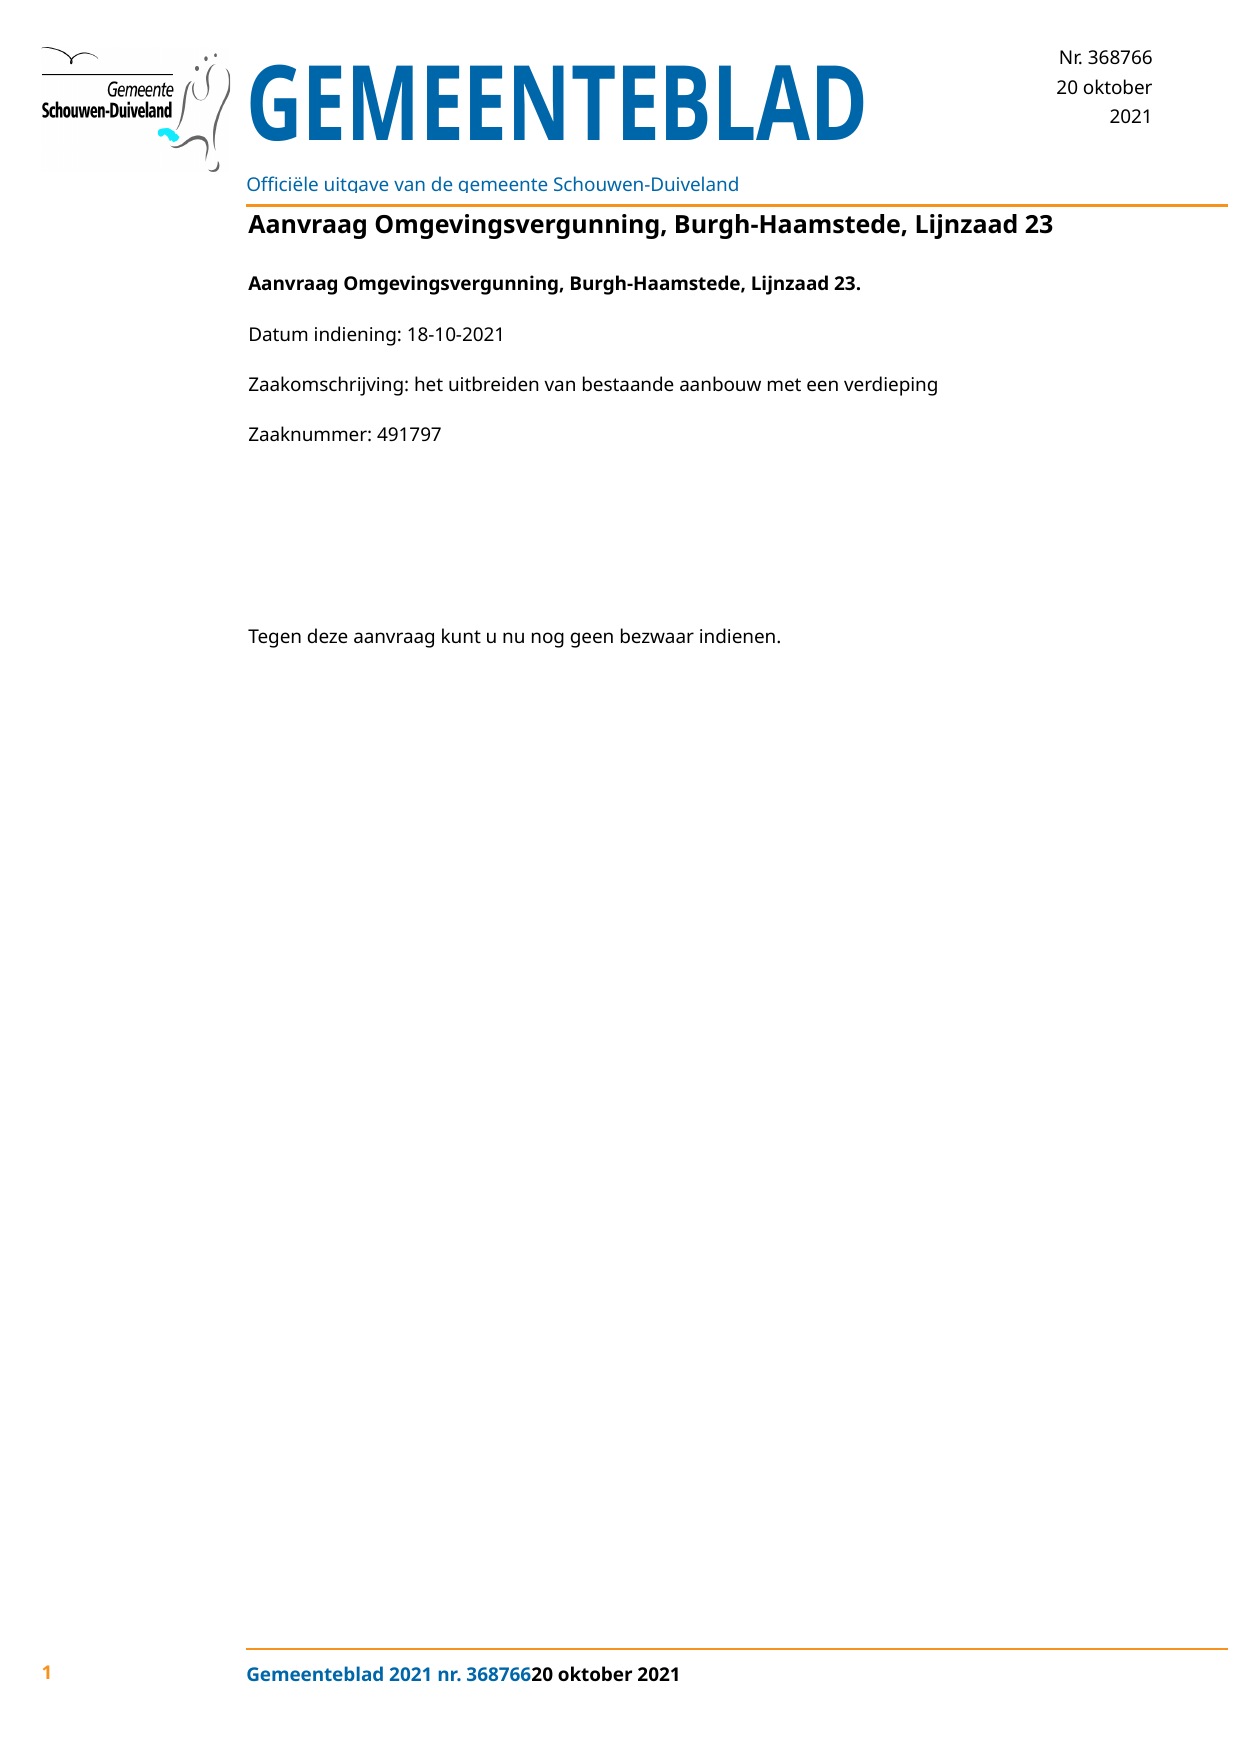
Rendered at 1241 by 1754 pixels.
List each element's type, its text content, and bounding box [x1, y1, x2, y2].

text Aanvraag Omgevingsvergunning, Burgh-Haamstede, Lijnzaad 23. [248, 270, 1152, 296]
text Datum indiening: 18-10-2021 [248, 321, 1152, 346]
text Tegen deze aanvraag kunt u nu nog geen bezwaar indienen. [248, 623, 1152, 649]
picture [41, 47, 231, 172]
text Zaaknummer: 491797 [248, 422, 1152, 447]
text Zaakomschrijving: het uitbreiden van bestaande aanbouw met een verdieping [248, 371, 1152, 397]
text Aanvraag Omgevingsvergunning, Burgh-Haamstede, Lijnzaad 23 [248, 207, 1152, 241]
